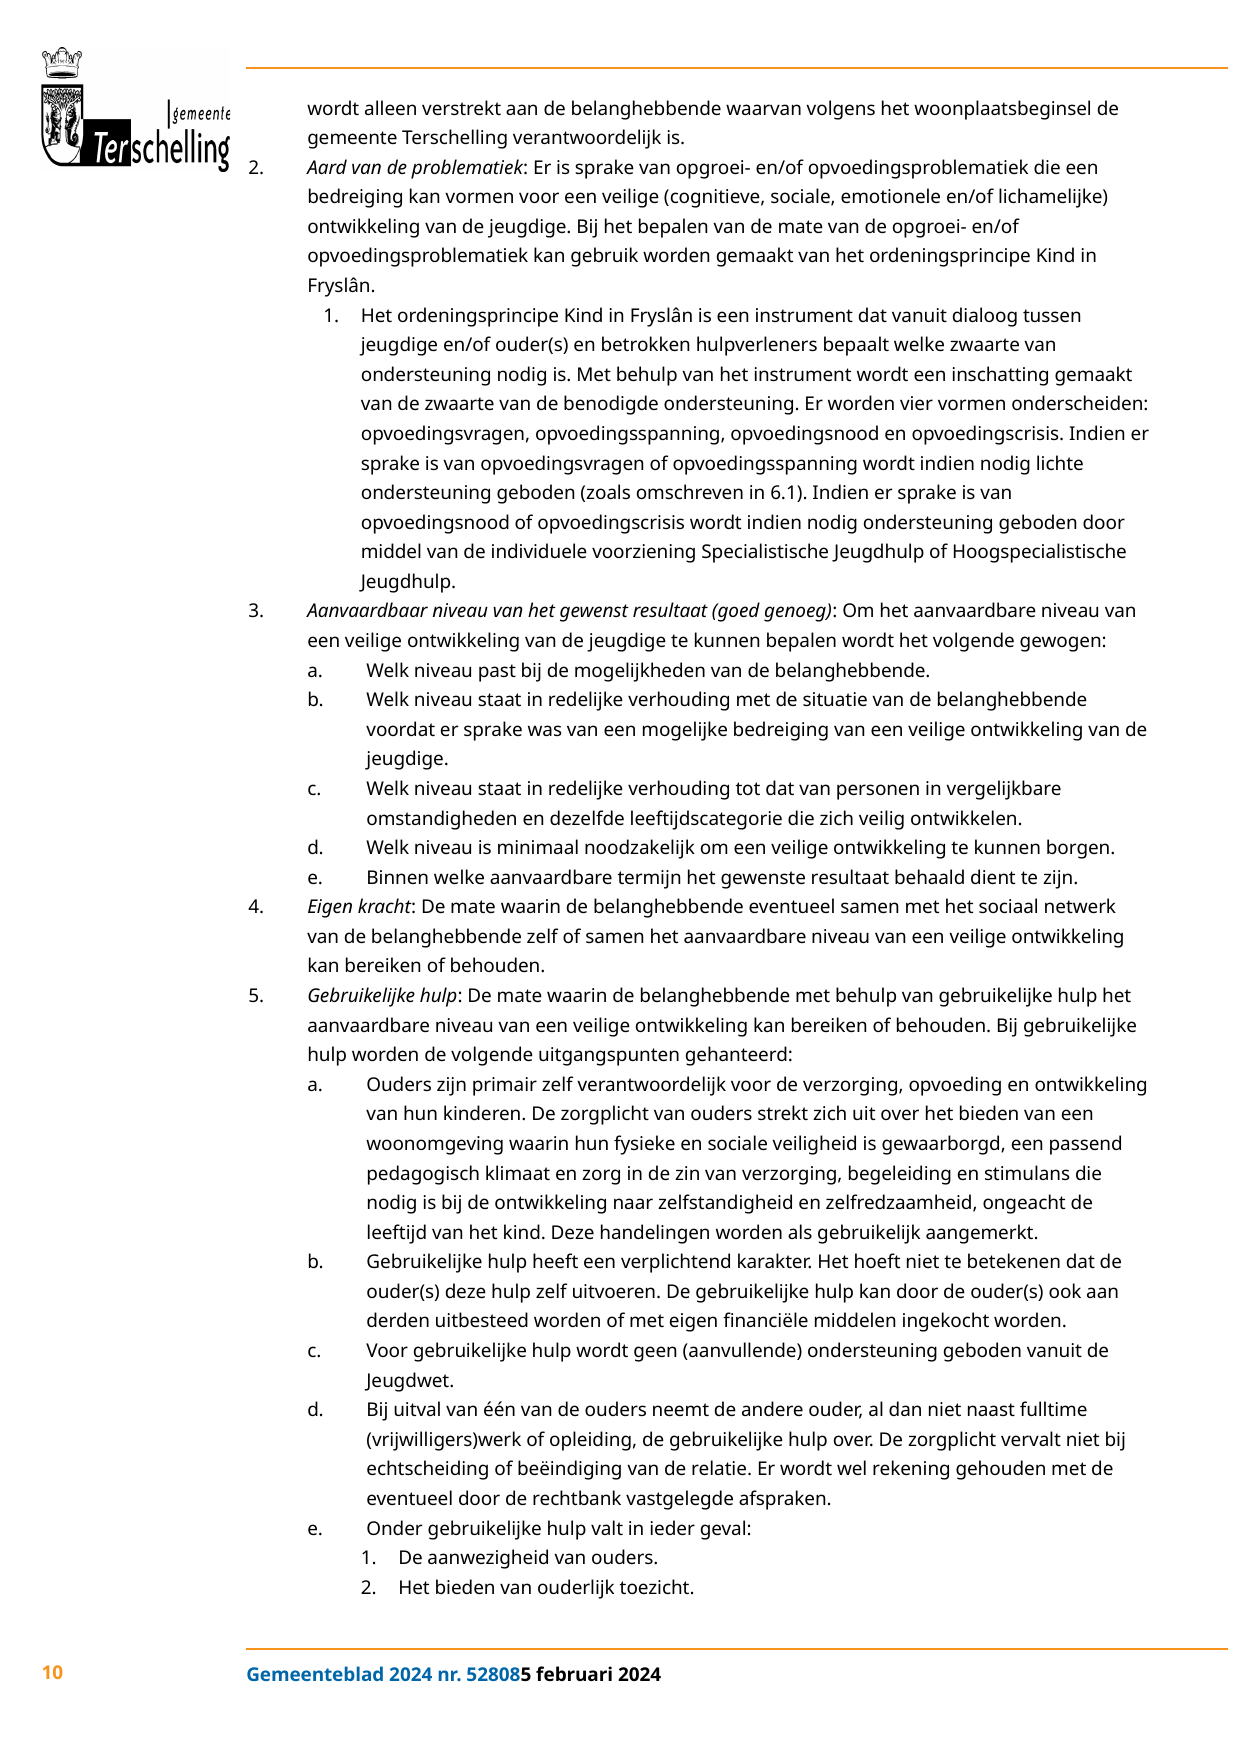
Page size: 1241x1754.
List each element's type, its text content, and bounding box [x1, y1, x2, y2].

list De aanwezigheid van ouders. [361, 1544, 1152, 1570]
list Eigen kracht: De mate waarin de belanghebbende eventueel samen met het sociaal netwerk van de belanghebbende zelf of samen het aanvaardbare niveau van een veilige ontwikkeling kan bereiken of behouden. [248, 893, 1152, 978]
list Gebruikelijke hulp: De mate waarin de belanghebbende met behulp van gebruikelijke hulp het aanvaardbare niveau van een veilige ontwikkeling kan bereiken of behouden. Bij gebruikelijke hulp worden de volgende uitgangspunten gehanteerd: [248, 982, 1152, 1067]
list Welk niveau past bij de mogelijkheden van de belanghebbende. [307, 657, 1152, 683]
list Binnen welke aanvaardbare termijn het gewenste resultaat behaald dient te zijn. [307, 864, 1152, 890]
list Aard van de problematiek: Er is sprake van opgroei- en/of opvoedingsproblematiek die een bedreiging kan vormen voor een veilige (cognitieve, sociale, emotionele en/of lichamelijke) ontwikkeling van de jeugdige. Bij het bepalen van de mate van de opgroei- en/of opvoedingsproblematiek kan gebruik worden gemaakt van het ordeningsprincipe Kind in Fryslân. [248, 154, 1152, 298]
picture [41, 47, 231, 172]
list wordt alleen verstrekt aan de belanghebbende waarvan volgens het woonplaatsbeginsel de gemeente Terschelling verantwoordelijk is. [248, 95, 1152, 150]
list Welk niveau staat in redelijke verhouding met de situatie van de belanghebbende voordat er sprake was van een mogelijke bedreiging van een veilige ontwikkeling van de jeugdige. [307, 686, 1152, 771]
list Aanvaardbaar niveau van het gewenst resultaat (goed genoeg): Om het aanvaardbare niveau van een veilige ontwikkeling van de jeugdige te kunnen bepalen wordt het volgende gewogen: [248, 598, 1152, 653]
list Voor gebruikelijke hulp wordt geen (aanvullende) ondersteuning geboden vanuit de Jeugdwet. [307, 1337, 1152, 1393]
list Het bieden van ouderlijk toezicht. [361, 1574, 1152, 1600]
list Onder gebruikelijke hulp valt in ieder geval: [307, 1515, 1152, 1541]
list Het ordeningsprincipe Kind in Fryslân is een instrument dat vanuit dialoog tussen jeugdige en/of ouder(s) en betrokken hulpverleners bepaalt welke zwaarte van ondersteuning nodig is. Met behulp van het instrument wordt een inschatting gemaakt van de zwaarte van de benodigde ondersteuning. Er worden vier vormen onderscheiden: opvoedingsvragen, opvoedingsspanning, opvoedingsnood en opvoedingscrisis. Indien er sprake is van opvoedingsvragen of opvoedingsspanning wordt indien nodig lichte ondersteuning geboden (zoals omschreven in 6.1). Indien er sprake is van opvoedingsnood of opvoedingscrisis wordt indien nodig ondersteuning geboden door middel van de individuele voorziening Specialistische Jeugdhulp of Hoogspecialistische Jeugdhulp. [323, 302, 1152, 594]
list Bij uitval van één van de ouders neemt de andere ouder, al dan niet naast fulltime (vrijwilligers)werk of opleiding, de gebruikelijke hulp over. De zorgplicht vervalt niet bij echtscheiding of beëindiging van de relatie. Er wordt wel rekening gehouden met de eventueel door de rechtbank vastgelegde afspraken. [307, 1396, 1152, 1511]
list Gebruikelijke hulp heeft een verplichtend karakter. Het hoeft niet te betekenen dat de ouder(s) deze hulp zelf uitvoeren. De gebruikelijke hulp kan door de ouder(s) ook aan derden uitbesteed worden of met eigen financiële middelen ingekocht worden. [307, 1248, 1152, 1333]
list Welk niveau staat in redelijke verhouding tot dat van personen in vergelijkbare omstandigheden en dezelfde leeftijdscategorie die zich veilig ontwikkelen. [307, 775, 1152, 831]
list Ouders zijn primair zelf verantwoordelijk voor de verzorging, opvoeding en ontwikkeling van hun kinderen. De zorgplicht van ouders strekt zich uit over het bieden van een woonomgeving waarin hun fysieke en sociale veiligheid is gewaarborgd, een passend pedagogisch klimaat en zorg in de zin van verzorging, begeleiding en stimulans die nodig is bij de ontwikkeling naar zelfstandigheid en zelfredzaamheid, ongeacht de leeftijd van het kind. Deze handelingen worden als gebruikelijk aangemerkt. [307, 1071, 1152, 1245]
list Welk niveau is minimaal noodzakelijk om een veilige ontwikkeling te kunnen borgen. [307, 834, 1152, 860]
